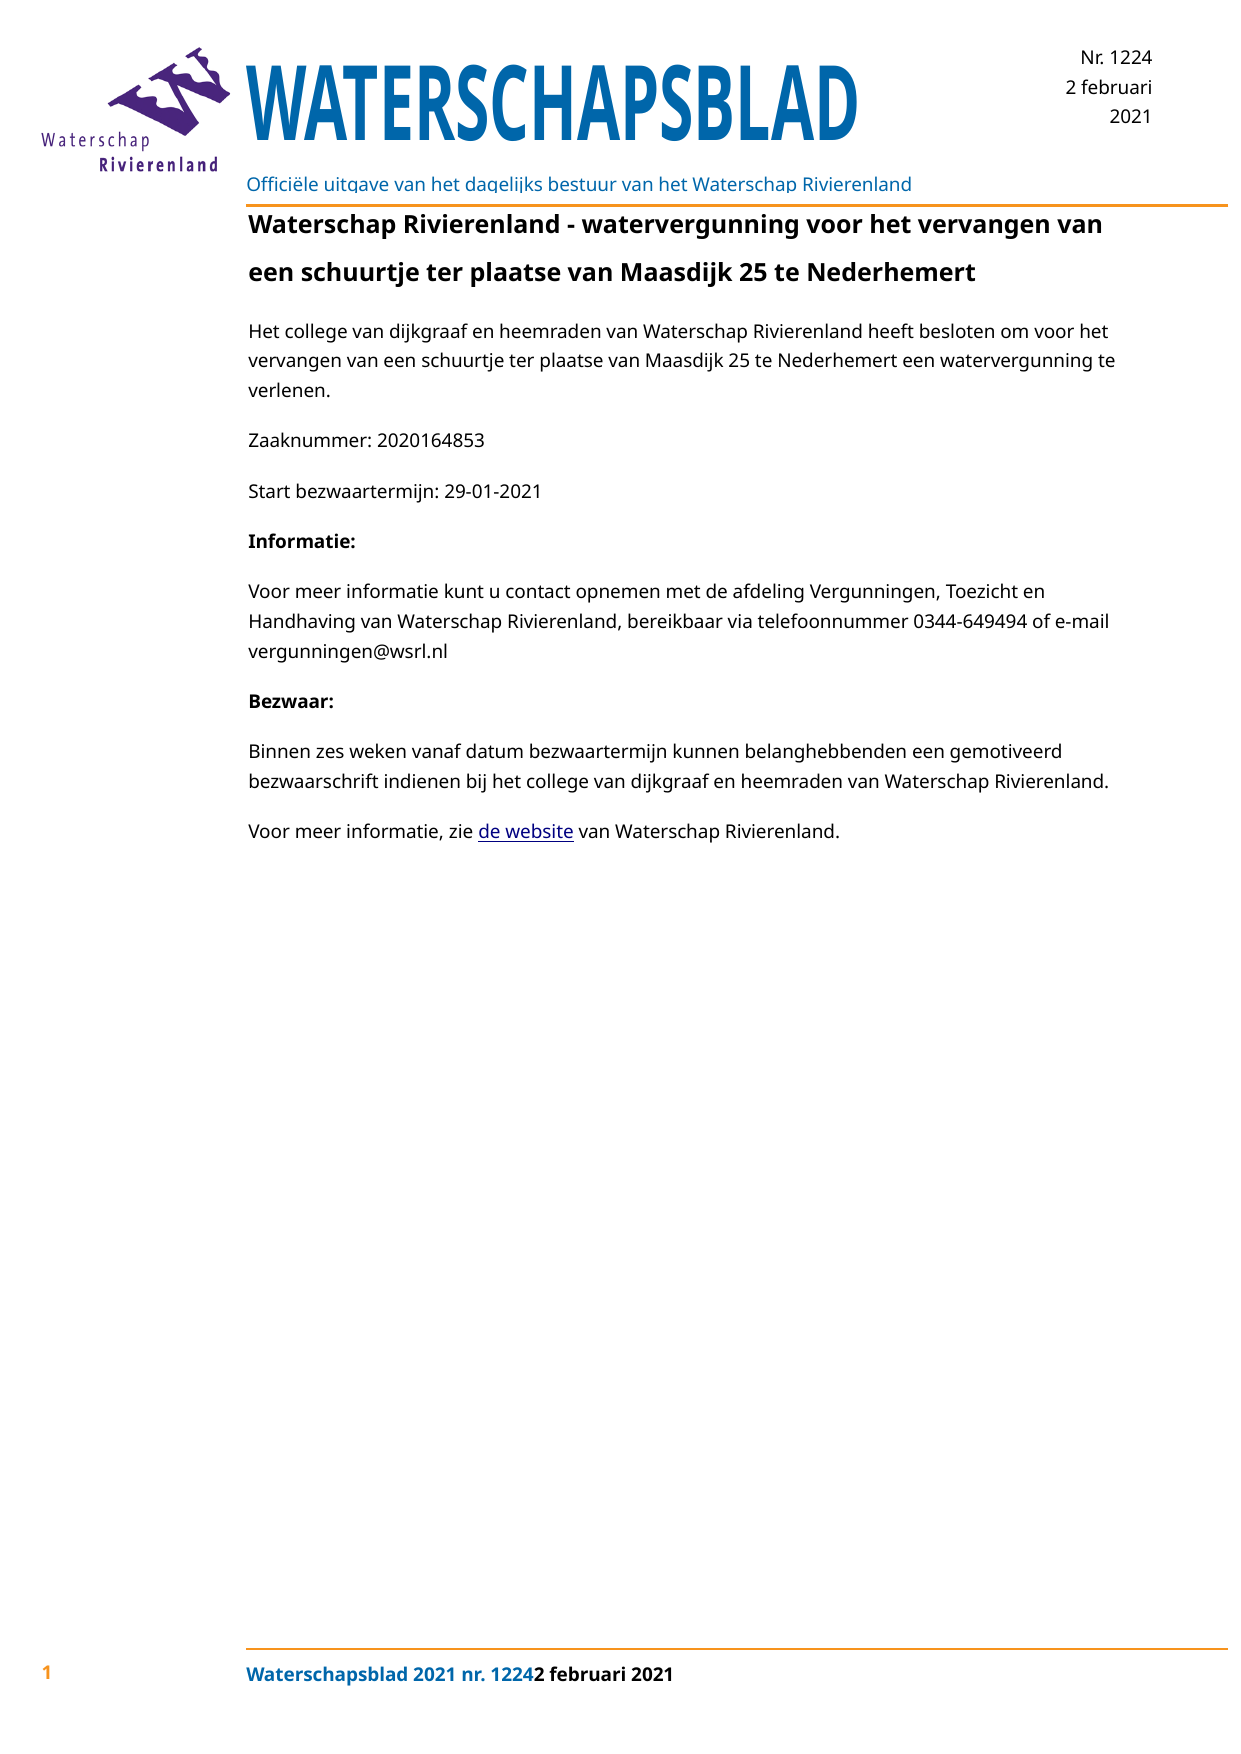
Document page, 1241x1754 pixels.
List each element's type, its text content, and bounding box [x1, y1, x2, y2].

text Start bezwaartermijn: 29-01-2021 [248, 478, 1152, 504]
text Informatie: [248, 528, 1152, 554]
text Zaaknummer: 2020164853 [248, 427, 1152, 453]
text Waterschap Rivierenland - watervergunning voor het vervangen van een schuurtje ter plaatse van Maasdijk 25 te Nederhemert [248, 207, 1152, 288]
text Voor meer informatie, zie de website van Waterschap Rivierenland. [248, 819, 1152, 844]
text Bezwaar: [248, 688, 1152, 714]
text Binnen zes weken vanaf datum bezwaartermijn kunnen belanghebbenden een gemotiveerd bezwaarschrift indienen bij het college van dijkgraaf en heemraden van Waterschap Rivierenland. [248, 739, 1152, 794]
text Voor meer informatie kunt u contact opnemen met de afdeling Vergunningen, Toezicht en Handhaving van Waterschap Rivierenland, bereikbaar via telefoonnummer 0344-649494 of e-mail vergunningen@wsrl.nl [248, 579, 1152, 664]
picture [41, 47, 231, 172]
text Het college van dijkgraaf en heemraden van Waterschap Rivierenland heeft besloten om voor het vervangen van een schuurtje ter plaatse van Maasdijk 25 te Nederhemert een watervergunning te verlenen. [248, 318, 1152, 403]
